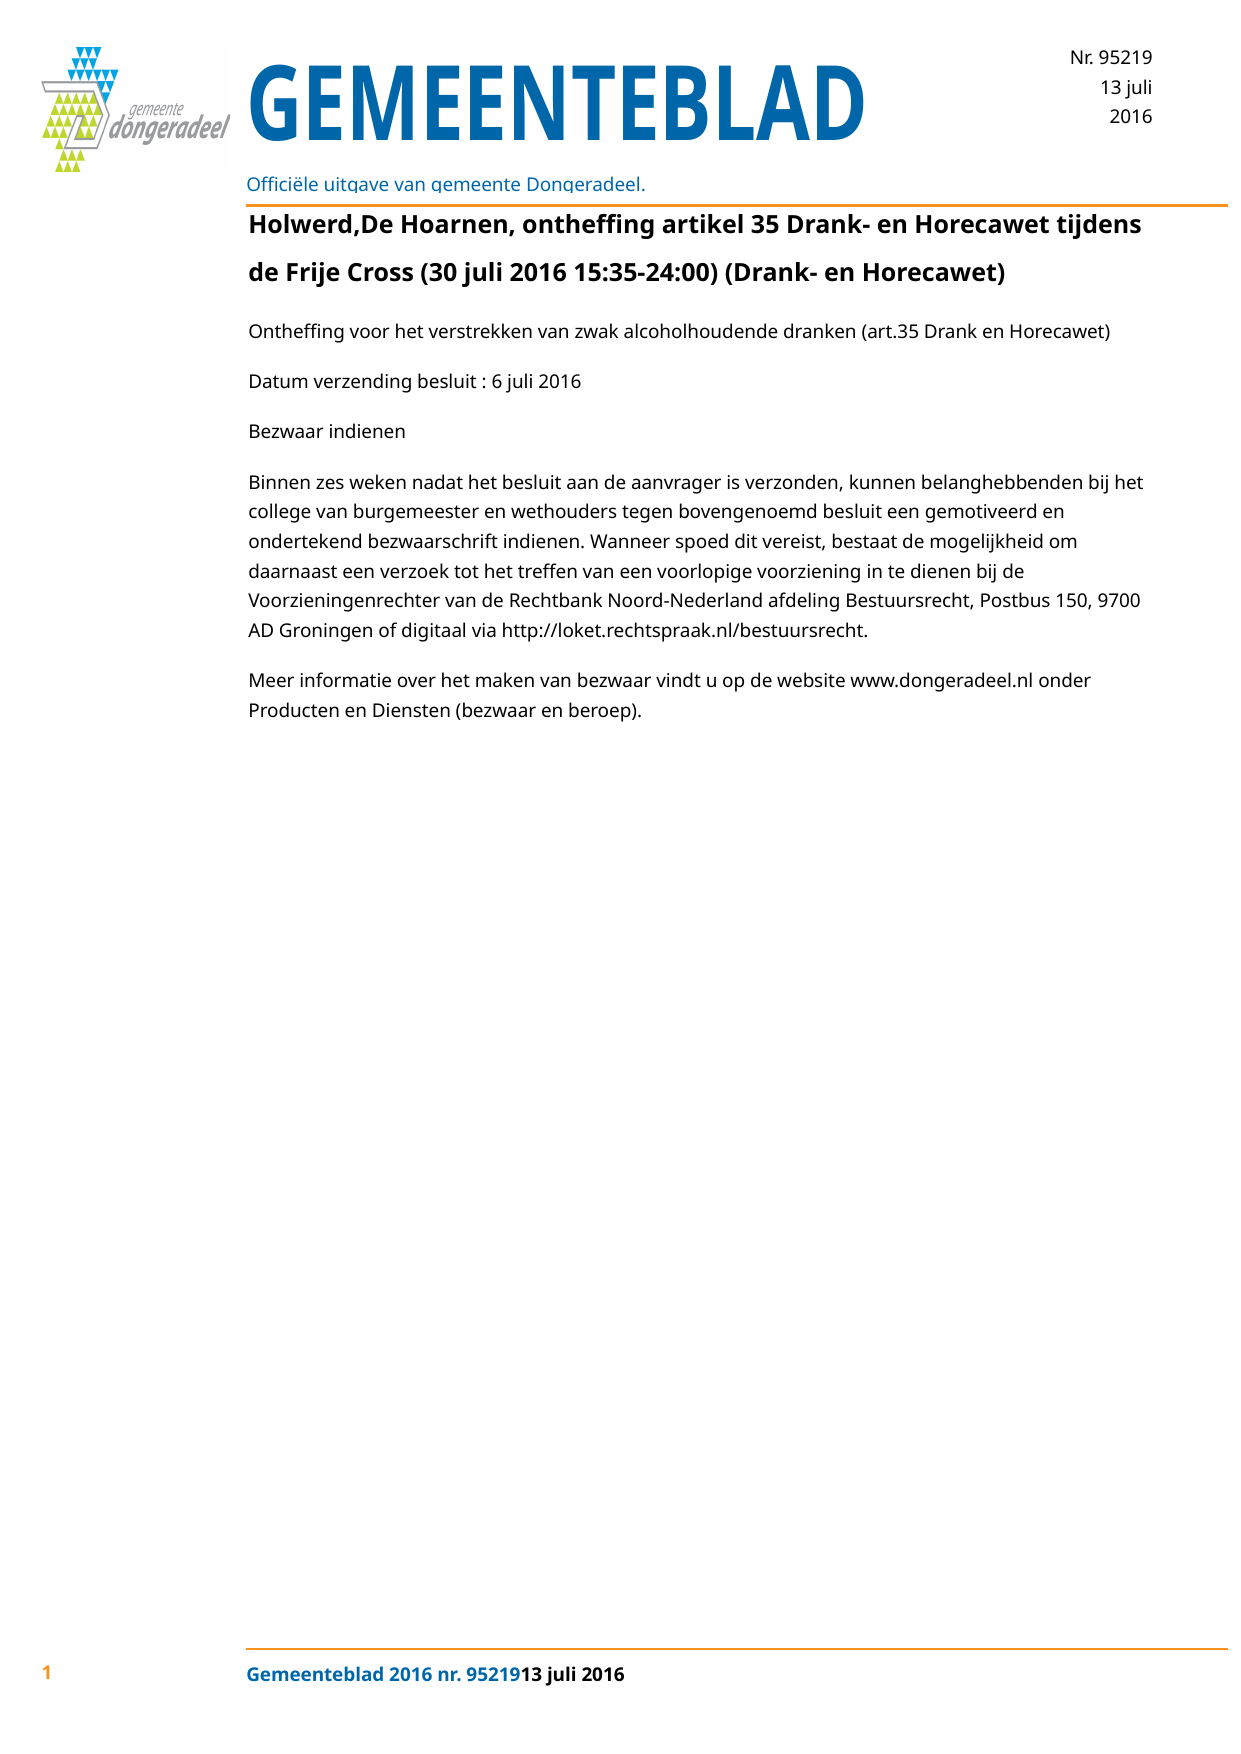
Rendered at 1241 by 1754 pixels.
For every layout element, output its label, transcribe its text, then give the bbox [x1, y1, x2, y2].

picture [99, 72, 104, 80]
text Datum verzending besluit : 6 juli 2016 [248, 368, 1152, 394]
picture [107, 73, 113, 80]
text Binnen zes weken nadat het besluit aan de aanvrager is verzonden, kunnen belanghebbenden bij het college van burgemeester en wethouders tegen bovengenoemd besluit een gemotiveerd en ondertekend bezwaarschrift indienen. Wanneer spoed dit vereist, bestaat de mogelijkheid om daarnaast een verzoek tot het treffen van een voorlopige voorziening in te dienen bij de Voorzieningenrechter van de Rechtbank Noord-Nederland afdeling Bestuursrecht, Postbus 150, 9700 AD Groningen of digitaal via http://loket.rechtspraak.nl/bestuursrecht. [248, 469, 1152, 643]
text Ontheffing voor het verstrekken van zwak alcoholhoudende dranken (art.35 Drank en Horecawet) [248, 318, 1152, 344]
text Holwerd,De Hoarnen, ontheffing artikel 35 Drank- en Horecawet tijdens de Frije Cross (30 juli 2016 15:35-24:00) (Drank- en Horecawet) [248, 207, 1152, 288]
picture [41, 47, 231, 172]
text Meer informatie over het maken van bezwaar vindt u op de website www.dongeradeel.nl onder Producten en Diensten (bezwaar en beroep). [248, 667, 1152, 723]
text Bezwaar indienen [248, 419, 1152, 444]
